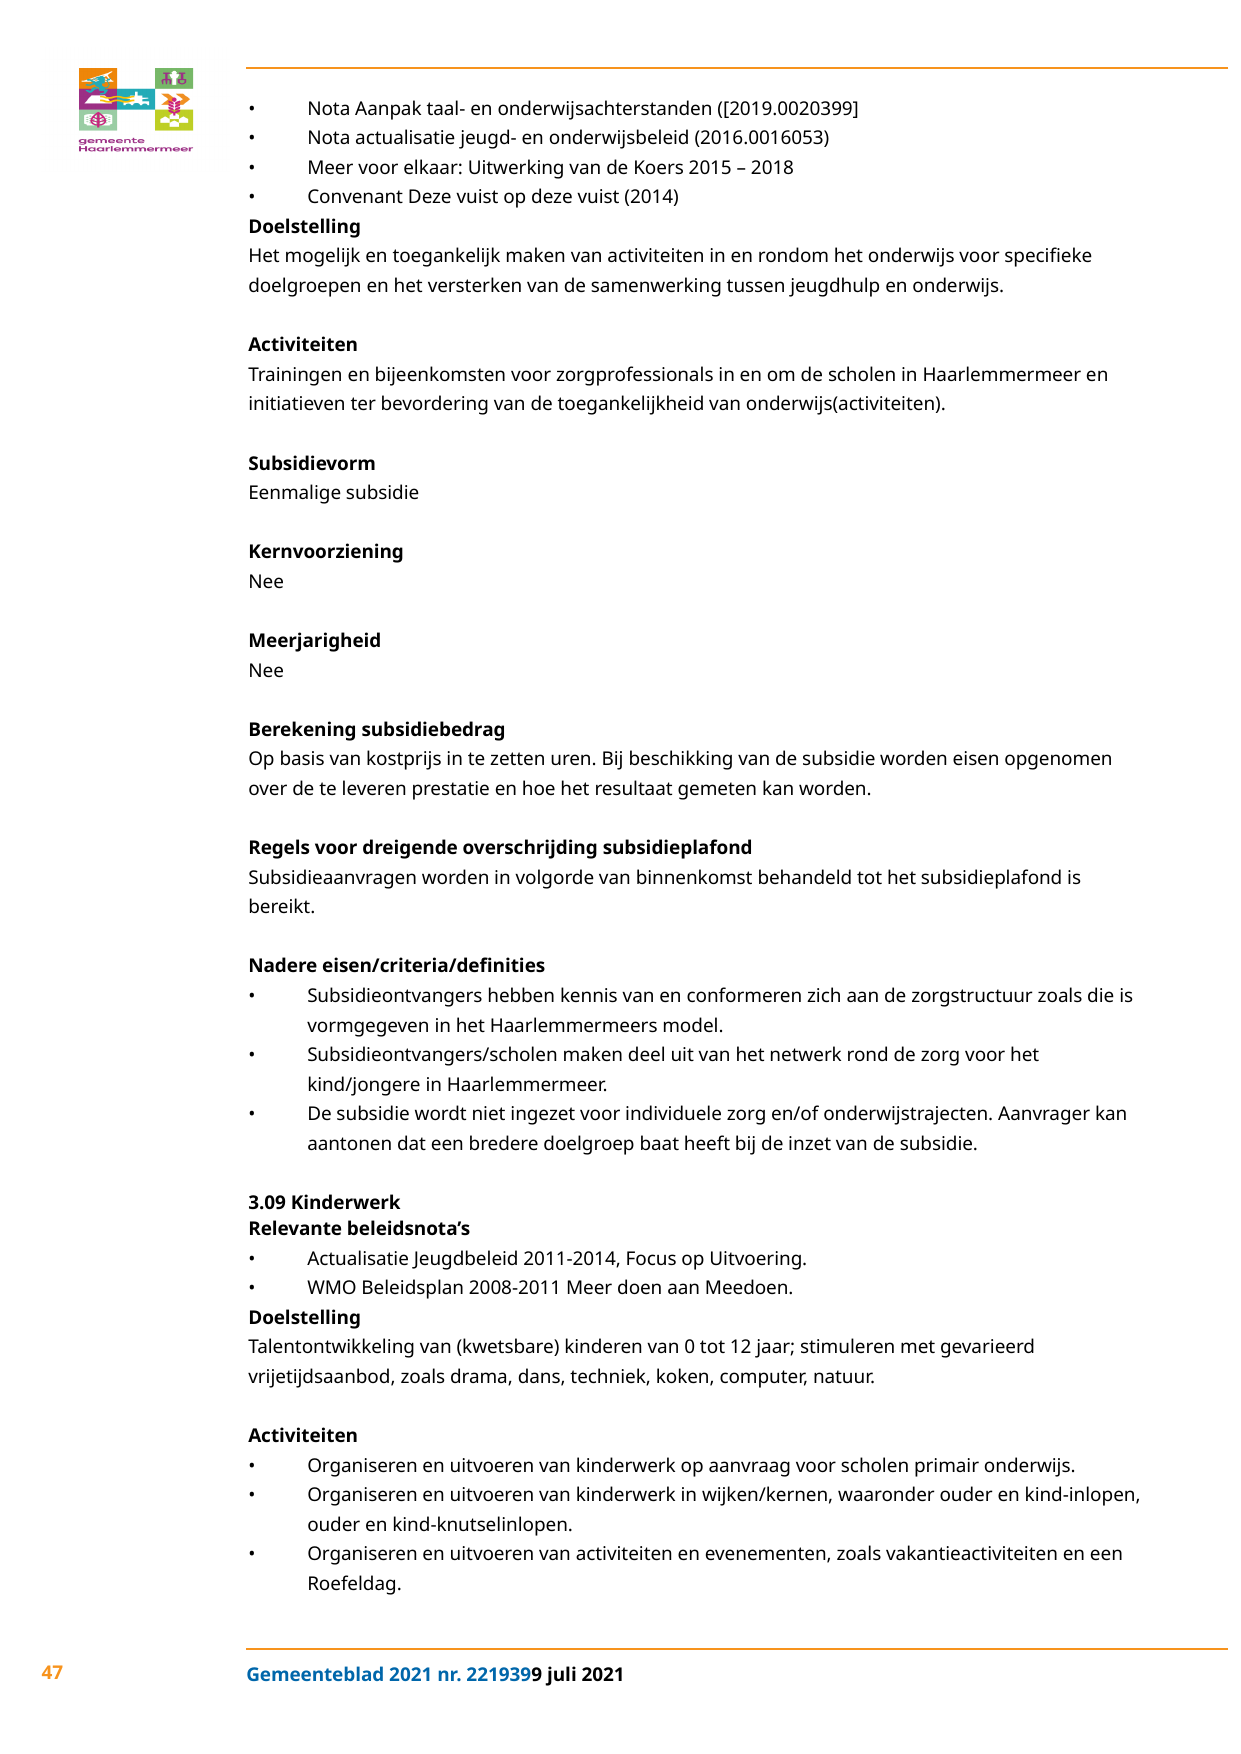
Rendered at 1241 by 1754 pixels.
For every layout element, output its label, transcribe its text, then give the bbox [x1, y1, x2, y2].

list WMO Beleidsplan 2008-2011 Meer doen aan Meedoen. [248, 1274, 1152, 1300]
text Subsidievorm [248, 450, 1152, 476]
text Regels voor dreigende overschrijding subsidieplafond [248, 834, 1152, 860]
text Berekening subsidiebedrag [248, 716, 1152, 742]
text Het mogelijk en toegankelijk maken van activiteiten in en rondom het onderwijs voor specifieke doelgroepen en het versterken van de samenwerking tussen jeugdhulp en onderwijs. [248, 243, 1152, 298]
list Actualisatie Jeugdbeleid 2011-2014, Focus op Uitvoering. [248, 1245, 1152, 1270]
text Eenmalige subsidie [248, 479, 1152, 505]
text Doelstelling [248, 213, 1152, 239]
list Organiseren en uitvoeren van kinderwerk in wijken/kernen, waaronder ouder en kind-inlopen, ouder en kind-knutselinlopen. [248, 1481, 1152, 1537]
text Op basis van kostprijs in te zetten uren. Bij beschikking van de subsidie worden eisen opgenomen over de te leveren prestatie en hoe het resultaat gemeten kan worden. [248, 746, 1152, 801]
text Nee [248, 568, 1152, 594]
text Trainingen en bijeenkomsten voor zorgprofessionals in en om de scholen in Haarlemmermeer en initiatieven ter bevordering van de toegankelijkheid van onderwijs(activiteiten). [248, 361, 1152, 416]
text Kernvoorziening [248, 538, 1152, 564]
text 3.09 Kinderwerk [248, 1189, 1152, 1215]
text Relevante beleidsnota’s [248, 1215, 1152, 1241]
list Organiseren en uitvoeren van kinderwerk op aanvraag voor scholen primair onderwijs. [248, 1452, 1152, 1477]
text Nee [248, 657, 1152, 683]
list Subsidieontvangers hebben kennis van en conformeren zich aan de zorgstructuur zoals die is vormgegeven in het Haarlemmermeers model. [248, 982, 1152, 1038]
picture [41, 47, 231, 172]
list Subsidieontvangers/scholen maken deel uit van het netwerk rond de zorg voor het kind/jongere in Haarlemmermeer. [248, 1041, 1152, 1097]
list Convenant Deze vuist op deze vuist (2014) [248, 183, 1152, 209]
text Activiteiten [248, 331, 1152, 357]
list Meer voor elkaar: Uitwerking van de Koers 2015 – 2018 [248, 154, 1152, 180]
list De subsidie wordt niet ingezet voor individuele zorg en/of onderwijstrajecten. Aanvrager kan aantonen dat een bredere doelgroep baat heeft bij de inzet van de subsidie. [248, 1101, 1152, 1156]
list Organiseren en uitvoeren van activiteiten en evenementen, zoals vakantieactiviteiten en een Roefeldag. [248, 1541, 1152, 1596]
list Nota actualisatie jeugd- en onderwijsbeleid (2016.0016053) [248, 124, 1152, 150]
text Activiteiten [248, 1422, 1152, 1448]
text Nadere eisen/criteria/definities [248, 953, 1152, 978]
text Doelstelling [248, 1304, 1152, 1329]
list Nota Aanpak taal- en onderwijsachterstanden ([2019.0020399] [248, 95, 1152, 121]
text Subsidieaanvragen worden in volgorde van binnenkomst behandeld tot het subsidieplafond is bereikt. [248, 864, 1152, 919]
text Meerjarigheid [248, 627, 1152, 653]
text Talentontwikkeling van (kwetsbare) kinderen van 0 tot 12 jaar; stimuleren met gevarieerd vrijetijdsaanbod, zoals drama, dans, techniek, koken, computer, natuur. [248, 1333, 1152, 1389]
